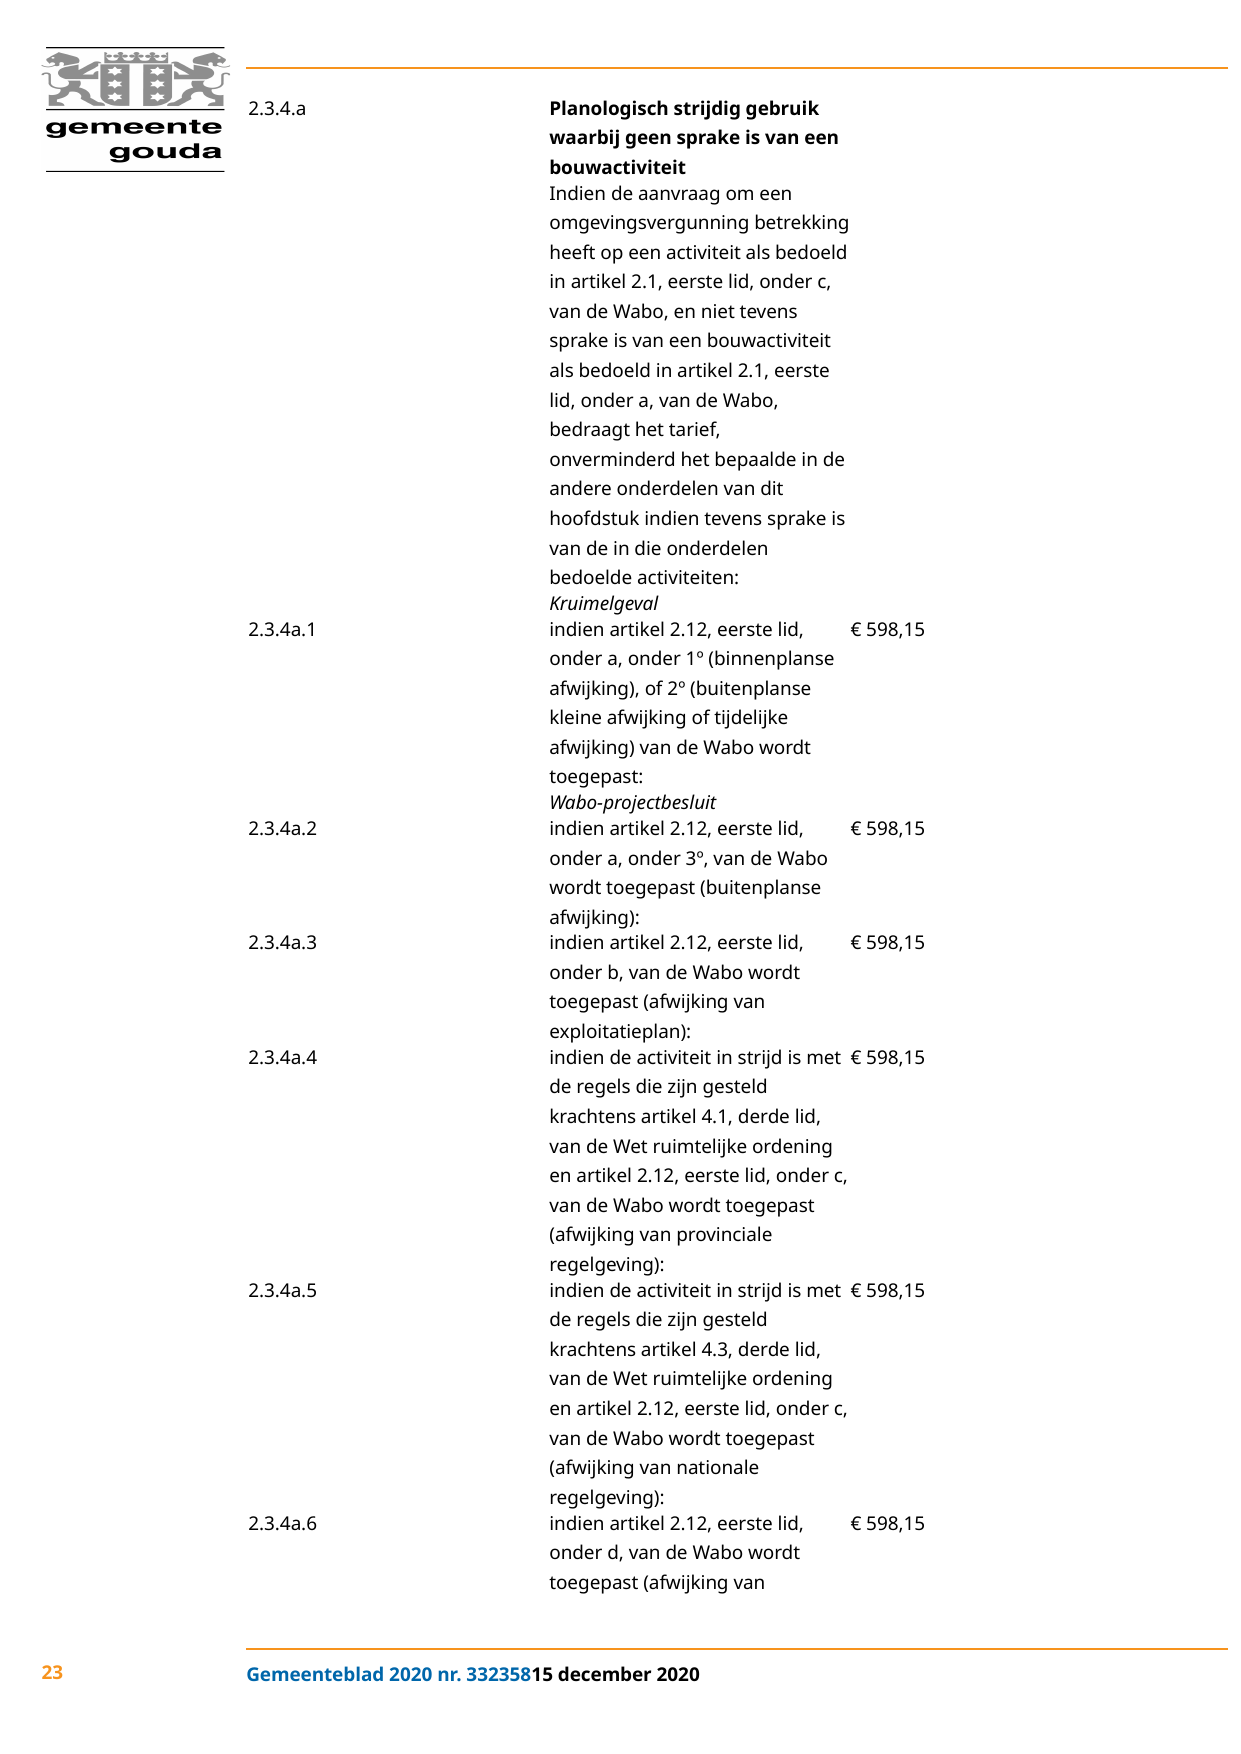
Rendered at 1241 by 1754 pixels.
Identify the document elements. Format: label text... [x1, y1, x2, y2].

table_cell 2.3.4a.3 [248, 930, 549, 1044]
picture [41, 47, 231, 172]
table_cell 2.3.4a.4 [248, 1044, 549, 1277]
table_cell [850, 95, 1152, 180]
table_cell 2.3.4a.6 [248, 1510, 549, 1594]
table_cell Wabo-projectbesluit [549, 789, 850, 815]
table_cell indien artikel 2.12, eerste lid, onder a, onder 3º, van de Wabo wordt toegepast (buitenplanse afwijking): [549, 815, 850, 929]
table_cell [248, 789, 549, 815]
table_cell indien artikel 2.12, eerste lid, onder d, van de Wabo wordt toegepast (afwijking van [549, 1510, 850, 1594]
table_cell [850, 590, 1152, 616]
table_cell Indien de aanvraag om een omgevingsvergunning betrekking heeft op een activiteit als bedoeld in artikel 2.1, eerste lid, onder c, van de Wabo, en niet tevens sprake is van een bouwactiviteit als bedoeld in artikel 2.1, eerste lid, onder a, van de Wabo, bedraagt het tarief, onverminderd het bepaalde in de andere onderdelen van dit hoofdstuk indien tevens sprake is van de in die onderdelen bedoelde activiteiten: [549, 180, 850, 590]
table_cell Planologisch strijdig gebruik waarbij geen sprake is van een bouwactiviteit [549, 95, 850, 180]
table_cell € 598,15 [850, 1277, 1152, 1510]
table_cell Kruimelgeval [549, 590, 850, 616]
table_cell € 598,15 [850, 930, 1152, 1044]
table_cell indien de activiteit in strijd is met de regels die zijn gesteld krachtens artikel 4.1, derde lid, van de Wet ruimtelijke ordening en artikel 2.12, eerste lid, onder c, van de Wabo wordt toegepast (afwijking van provinciale regelgeving): [549, 1044, 850, 1277]
table_cell [248, 590, 549, 616]
table_cell € 598,15 [850, 616, 1152, 789]
table_cell indien artikel 2.12, eerste lid, onder b, van de Wabo wordt toegepast (afwijking van exploitatieplan): [549, 930, 850, 1044]
table_cell indien de activiteit in strijd is met de regels die zijn gesteld krachtens artikel 4.3, derde lid, van de Wet ruimtelijke ordening en artikel 2.12, eerste lid, onder c, van de Wabo wordt toegepast (afwijking van nationale regelgeving): [549, 1277, 850, 1510]
table_cell 2.3.4a.5 [248, 1277, 549, 1510]
table_cell € 598,15 [850, 815, 1152, 929]
table_cell € 598,15 [850, 1044, 1152, 1277]
table_cell 2.3.4.a [248, 95, 549, 590]
table_cell indien artikel 2.12, eerste lid, onder a, onder 1º (binnenplanse afwijking), of 2º (buitenplanse kleine afwijking of tijdelijke afwijking) van de Wabo wordt toegepast: [549, 616, 850, 789]
table_cell [850, 789, 1152, 815]
table_cell € 598,15 [850, 1510, 1152, 1594]
table_cell 2.3.4a.1 [248, 616, 549, 789]
table_cell 2.3.4a.2 [248, 815, 549, 929]
table_cell [850, 180, 1152, 590]
